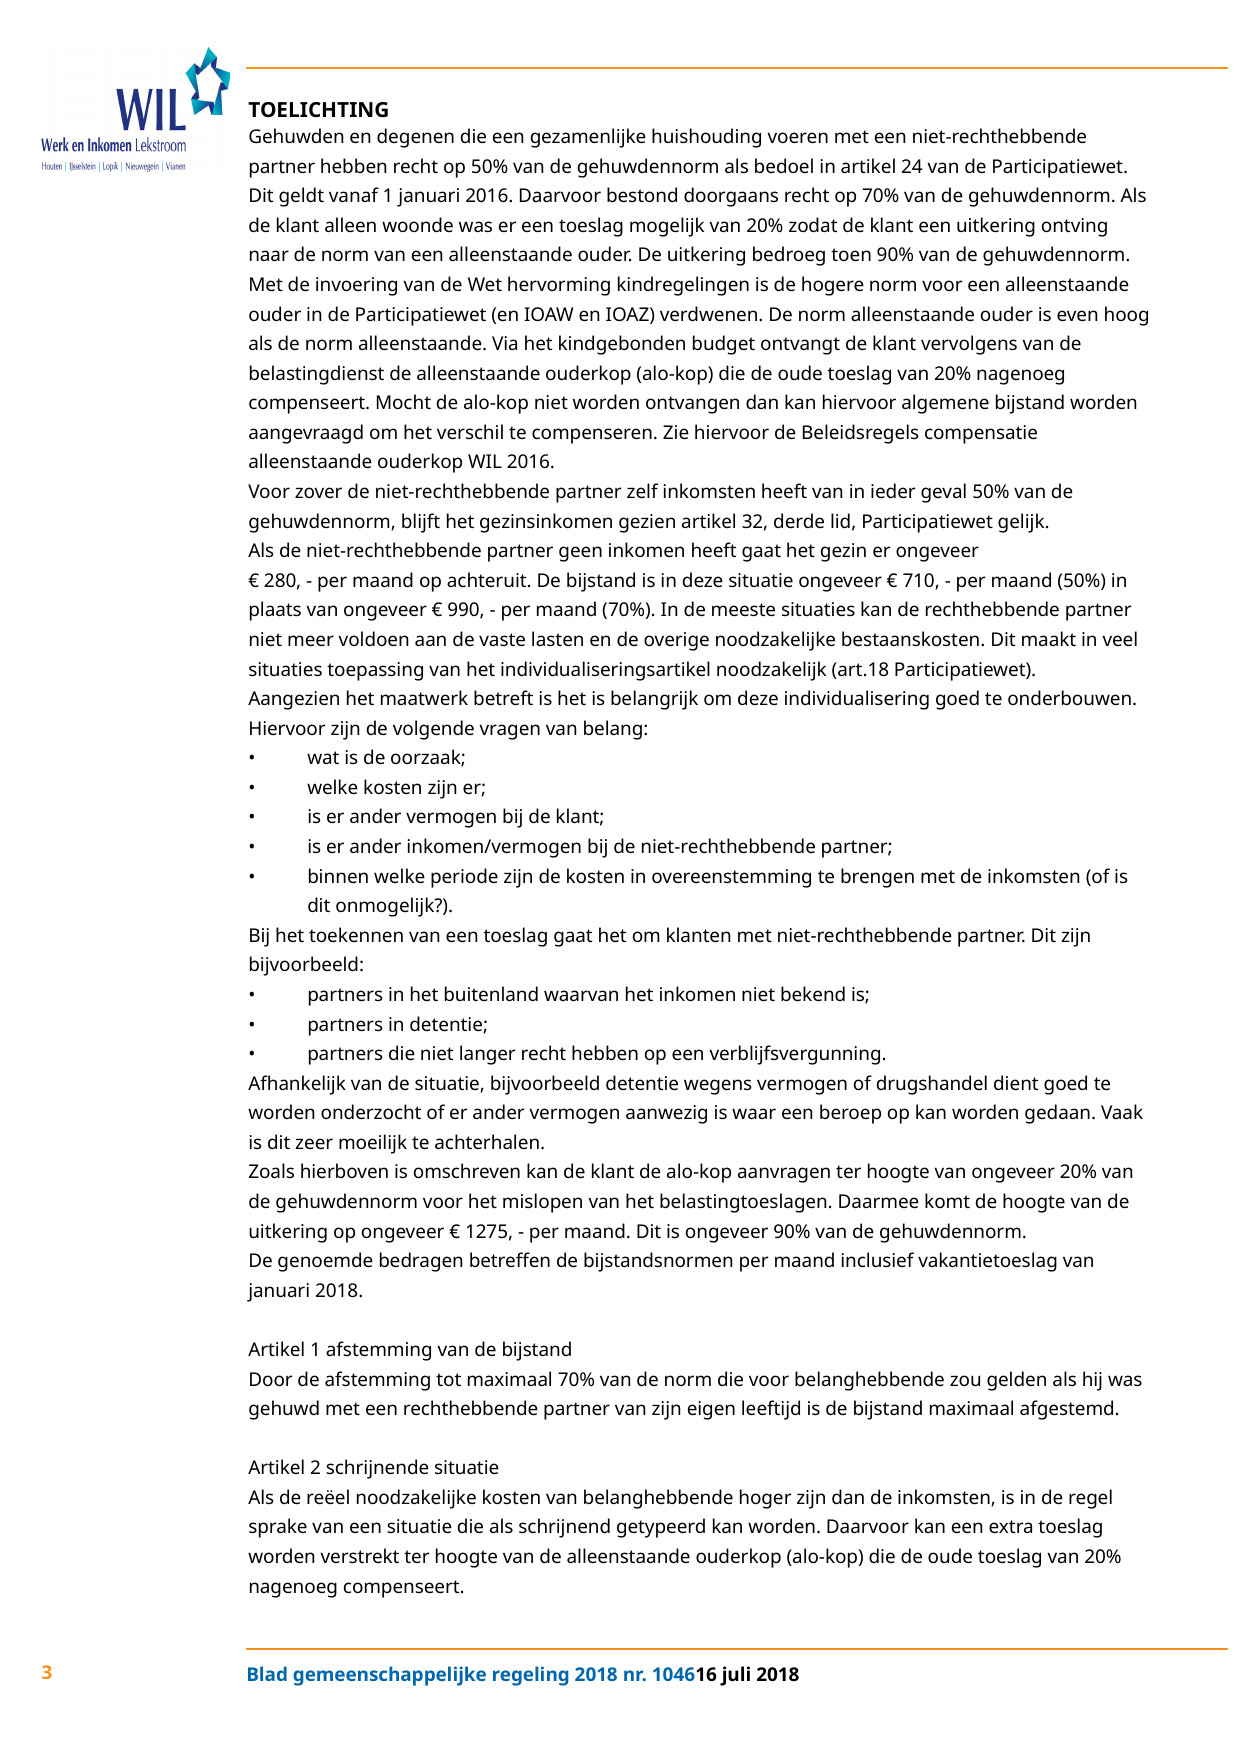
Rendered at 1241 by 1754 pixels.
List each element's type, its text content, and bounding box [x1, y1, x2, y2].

list binnen welke periode zijn de kosten in overeenstemming te brengen met de inkomsten (of is dit onmogelijk?). [248, 863, 1152, 918]
list is er ander vermogen bij de klant; [248, 804, 1152, 829]
text Afhankelijk van de situatie, bijvoorbeeld detentie wegens vermogen of drugshandel dient goed te worden onderzocht of er ander vermogen aanwezig is waar een beroep op kan worden gedaan. Vaak is dit zeer moeilijk te achterhalen. [248, 1070, 1152, 1155]
text TOELICHTING [248, 95, 1152, 123]
text Door de afstemming tot maximaal 70% van de norm die voor belanghebbende zou gelden als hij was gehuwd met een rechthebbende partner van zijn eigen leeftijd is de bijstand maximaal afgestemd. [248, 1366, 1152, 1421]
text Als de niet-rechthebbende partner geen inkomen heeft gaat het gezin er ongeveer [248, 537, 1152, 563]
list is er ander inkomen/vermogen bij de niet-rechthebbende partner; [248, 833, 1152, 859]
picture [41, 47, 231, 172]
list wat is de oorzaak; [248, 744, 1152, 770]
text Zoals hierboven is omschreven kan de klant de alo-kop aanvragen ter hoogte van ongeveer 20% van de gehuwdennorm voor het mislopen van het belastingtoeslagen. Daarmee komt de hoogte van de uitkering op ongeveer € 1275, - per maand. Dit is ongeveer 90% van de gehuwdennorm. [248, 1159, 1152, 1244]
text Als de reëel noodzakelijke kosten van belanghebbende hoger zijn dan de inkomsten, is in de regel sprake van een situatie die als schrijnend getypeerd kan worden. Daarvoor kan een extra toeslag worden verstrekt ter hoogte van de alleenstaande ouderkop (alo-kop) die de oude toeslag van 20% nagenoeg compenseert. [248, 1484, 1152, 1599]
text € 280, - per maand op achteruit. De bijstand is in deze situatie ongeveer € 710, - per maand (50%) in plaats van ongeveer € 990, - per maand (70%). In de meeste situaties kan de rechthebbende partner niet meer voldoen aan de vaste lasten en de overige noodzakelijke bestaanskosten. Dit maakt in veel situaties toepassing van het individualiseringsartikel noodzakelijk (art.18 Participatiewet). [248, 567, 1152, 682]
list partners in detentie; [248, 1011, 1152, 1037]
list partners in het buitenland waarvan het inkomen niet bekend is; [248, 981, 1152, 1007]
list welke kosten zijn er; [248, 774, 1152, 800]
text Bij het toekennen van een toeslag gaat het om klanten met niet-rechthebbende partner. Dit zijn bijvoorbeeld: [248, 922, 1152, 977]
text Voor zover de niet-rechthebbende partner zelf inkomsten heeft van in ieder geval 50% van de gehuwdennorm, blijft het gezinsinkomen gezien artikel 32, derde lid, Participatiewet gelijk. [248, 478, 1152, 534]
text De genoemde bedragen betreffen de bijstandsnormen per maand inclusief vakantietoeslag van januari 2018. [248, 1247, 1152, 1303]
text Aangezien het maatwerk betreft is het is belangrijk om deze individualisering goed te onderbouwen. Hiervoor zijn de volgende vragen van belang: [248, 685, 1152, 741]
text Gehuwden en degenen die een gezamenlijke huishouding voeren met een niet-rechthebbende partner hebben recht op 50% van de gehuwdennorm als bedoel in artikel 24 van de Participatiewet. Dit geldt vanaf 1 januari 2016. Daarvoor bestond doorgaans recht op 70% van de gehuwdennorm. Als de klant alleen woonde was er een toeslag mogelijk van 20% zodat de klant een uitkering ontving naar de norm van een alleenstaande ouder. De uitkering bedroeg toen 90% van de gehuwdennorm. Met de invoering van de Wet hervorming kindregelingen is de hogere norm voor een alleenstaande ouder in de Participatiewet (en IOAW en IOAZ) verdwenen. De norm alleenstaande ouder is even hoog als de norm alleenstaande. Via het kindgebonden budget ontvangt de klant vervolgens van de belastingdienst de alleenstaande ouderkop (alo-kop) die de oude toeslag van 20% nagenoeg compenseert. Mocht de alo-kop niet worden ontvangen dan kan hiervoor algemene bijstand worden aangevraagd om het verschil te compenseren. Zie hiervoor de Beleidsregels compensatie alleenstaande ouderkop WIL 2016. [248, 123, 1152, 474]
list partners die niet langer recht hebben op een verblijfsvergunning. [248, 1040, 1152, 1066]
text Artikel 2 schrijnende situatie [248, 1454, 1152, 1480]
text Artikel 1 afstemming van de bijstand [248, 1336, 1152, 1362]
